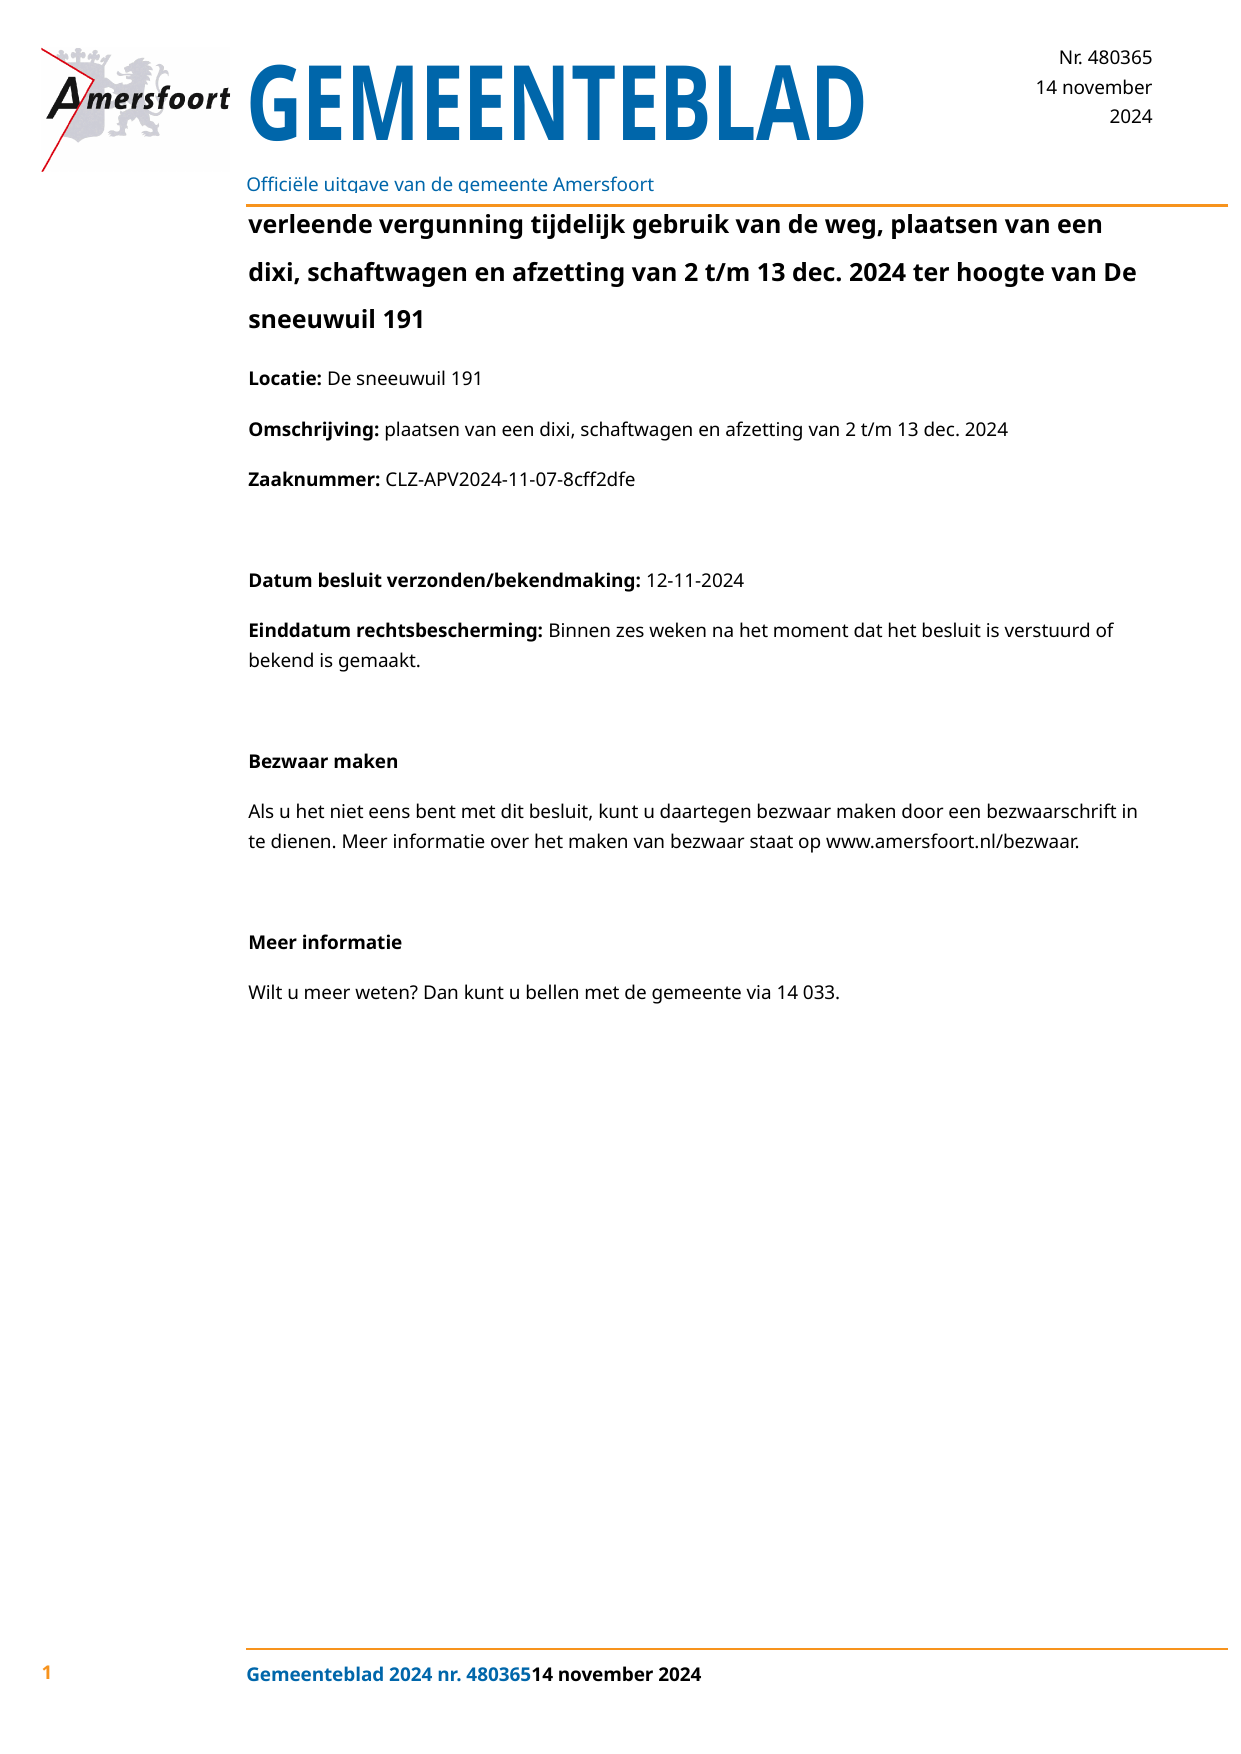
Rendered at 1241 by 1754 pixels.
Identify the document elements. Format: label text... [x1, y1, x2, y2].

text Zaaknummer: CLZ-APV2024-11-07-8cff2dfe [248, 466, 1152, 492]
text Einddatum rechtsbescherming: Binnen zes weken na het moment dat het besluit is verstuurd of bekend is gemaakt. [248, 618, 1152, 673]
text verleende vergunning tijdelijk gebruik van de weg, plaatsen van een dixi, schaftwagen en afzetting van 2 t/m 13 dec. 2024 ter hoogte van De sneeuwuil 191 [248, 207, 1152, 336]
text Meer informatie [248, 929, 1152, 954]
text Bezwaar maken [248, 748, 1152, 774]
text Omschrijving: plaatsen van een dixi, schaftwagen en afzetting van 2 t/m 13 dec. 2024 [248, 416, 1152, 442]
text Datum besluit verzonden/bekendmaking: 12-11-2024 [248, 567, 1152, 593]
text Wilt u meer weten? Dan kunt u bellen met de gemeente via 14 033. [248, 979, 1152, 1005]
text Locatie: De sneeuwuil 191 [248, 366, 1152, 391]
text Als u het niet eens bent met dit besluit, kunt u daartegen bezwaar maken door een bezwaarschrift in te dienen. Meer informatie over het maken van bezwaar staat op www.amersfoort.nl/bezwaar. [248, 798, 1152, 854]
picture [41, 47, 231, 172]
